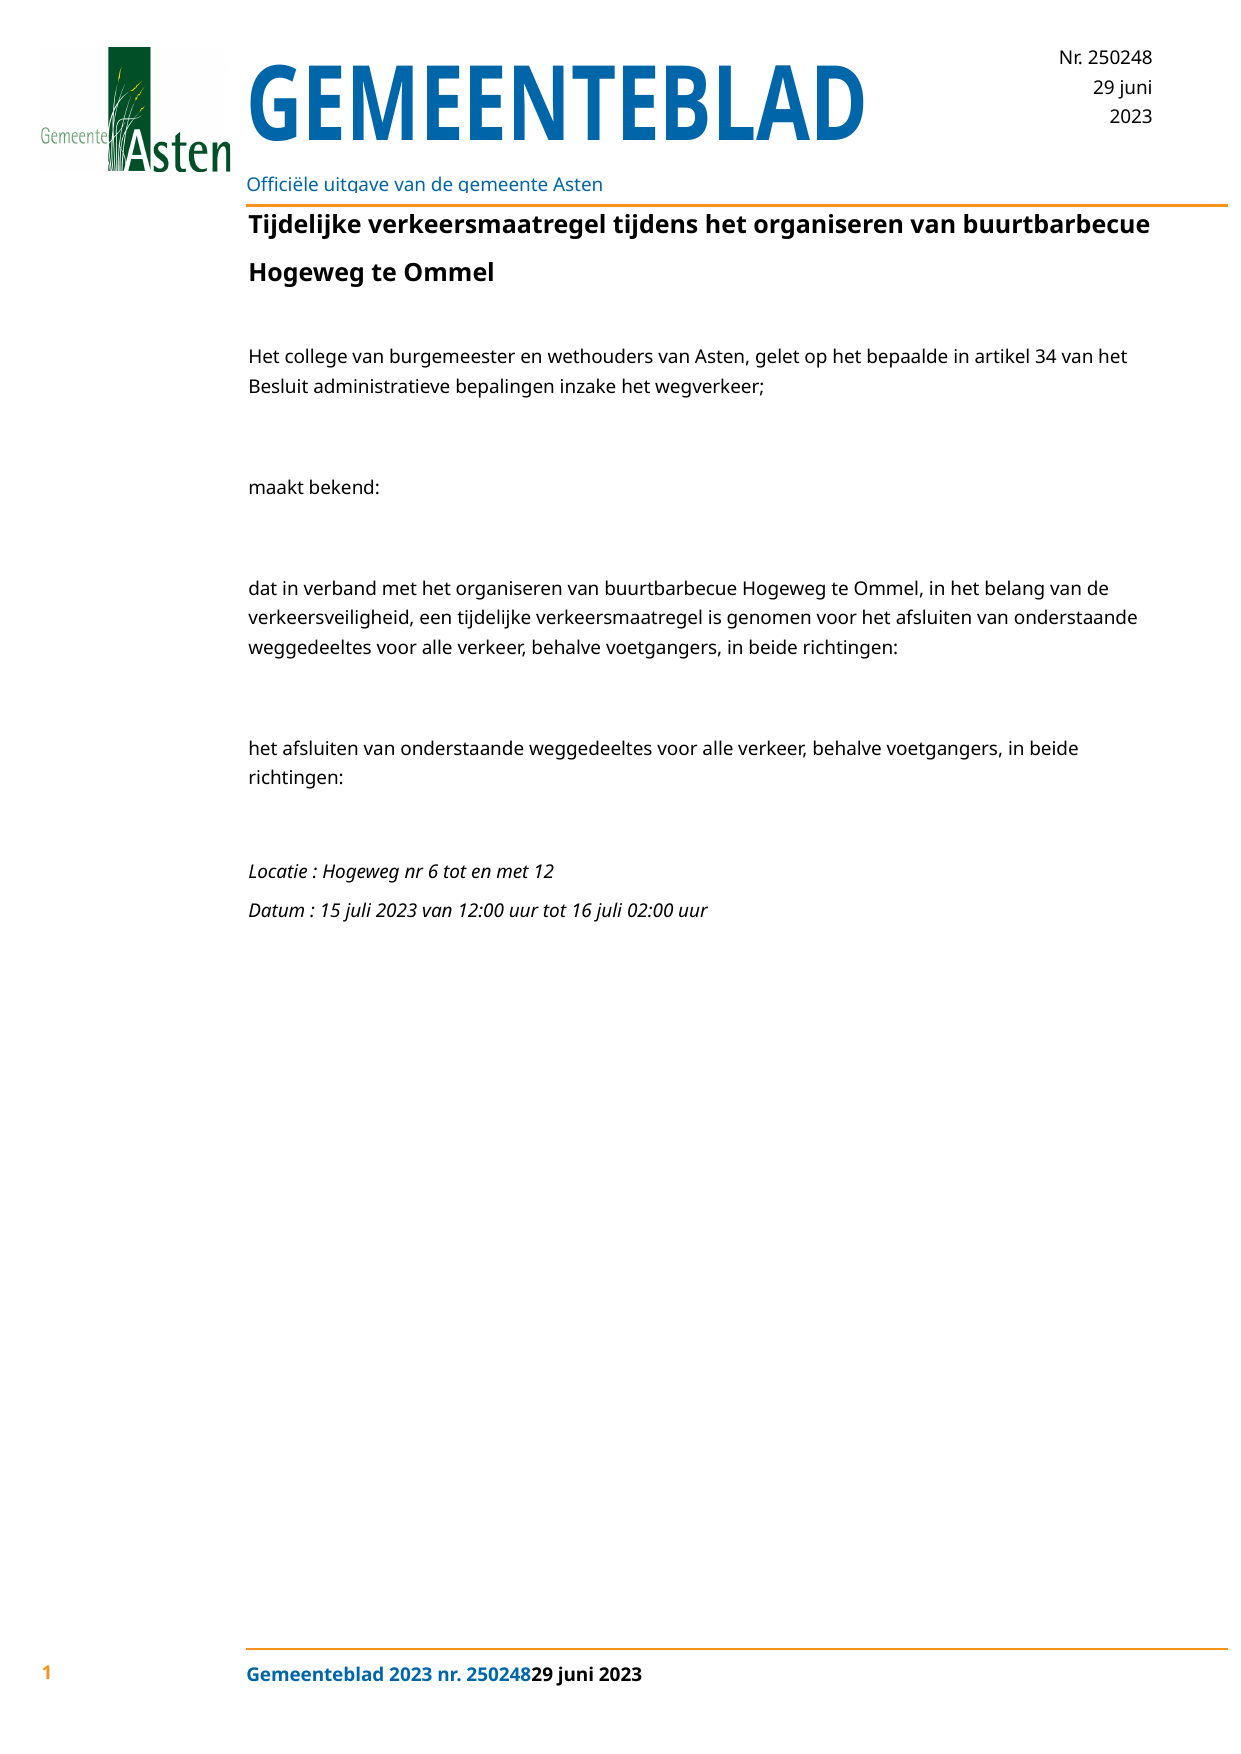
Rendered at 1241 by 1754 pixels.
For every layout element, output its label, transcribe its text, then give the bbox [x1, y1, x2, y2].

text dat in verband met het organiseren van buurtbarbecue Hogeweg te Ommel, in het belang van de verkeersveiligheid, een tijdelijke verkeersmaatregel is genomen voor het afsluiten van onderstaande weggedeeltes voor alle verkeer, behalve voetgangers, in beide richtingen: [248, 575, 1152, 660]
text Het college van burgemeester en wethouders van Asten, gelet op het bepaalde in artikel 34 van het Besluit administratieve bepalingen inzake het wegverkeer; [248, 344, 1152, 399]
text Datum : 15 juli 2023 van 12:00 uur tot 16 juli 02:00 uur [248, 897, 1152, 923]
text maakt bekend: [248, 474, 1152, 500]
text Locatie : Hogeweg nr 6 tot en met 12 [248, 858, 1152, 884]
text Tijdelijke verkeersmaatregel tijdens het organiseren van buurtbarbecue Hogeweg te Ommel [248, 207, 1152, 288]
picture [41, 47, 231, 172]
text het afsluiten van onderstaande weggedeeltes voor alle verkeer, behalve voetgangers, in beide richtingen: [248, 735, 1152, 790]
